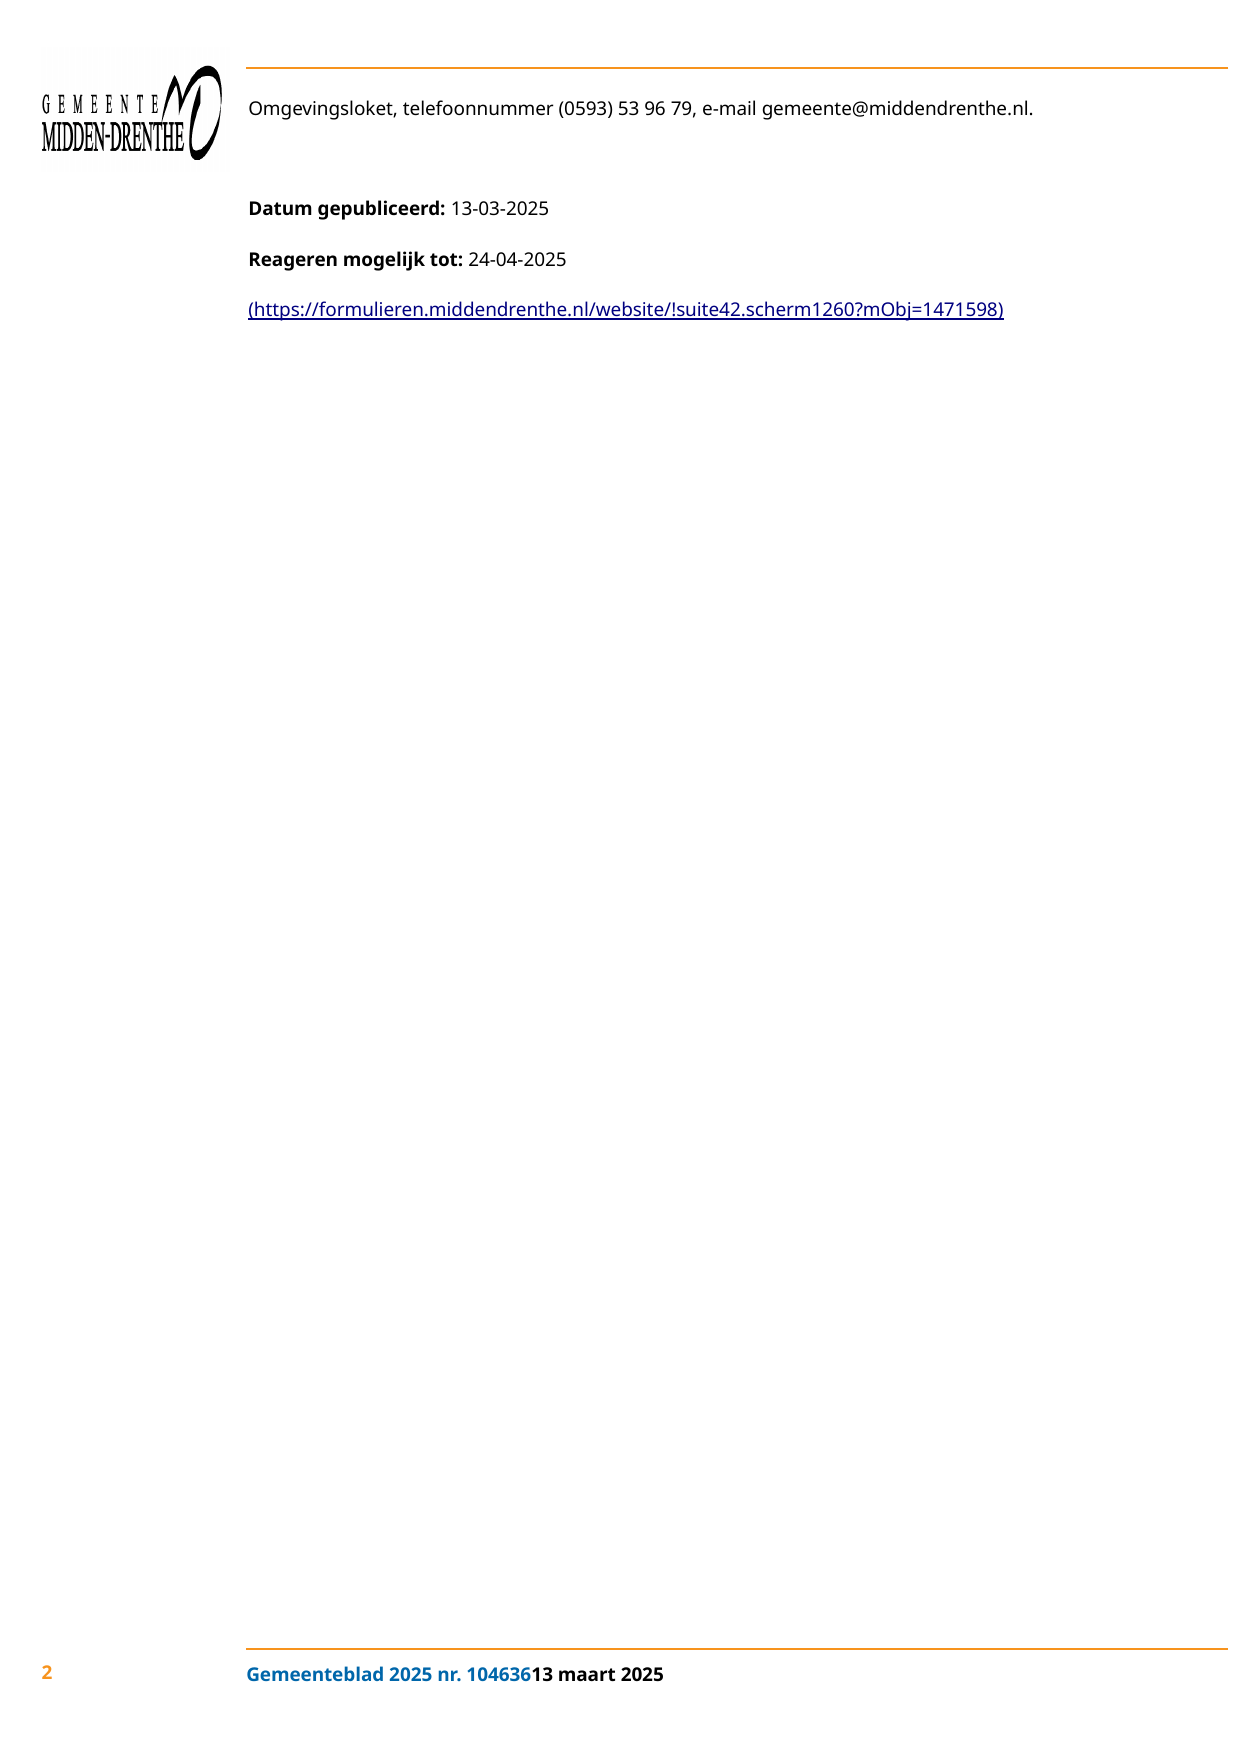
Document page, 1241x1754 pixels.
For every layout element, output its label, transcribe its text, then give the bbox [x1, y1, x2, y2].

picture [41, 47, 231, 172]
text Reageren mogelijk tot: 24-04-2025 [248, 246, 1152, 272]
text (https://formulieren.middendrenthe.nl/website/!suite42.scherm1260?mObj=1471598) [248, 296, 1152, 322]
text Omgevingsloket, telefoonnummer (0593) 53 96 79, e-mail gemeente@middendrenthe.nl. [248, 95, 1152, 121]
text Datum gepubliceerd: 13-03-2025 [248, 196, 1152, 221]
